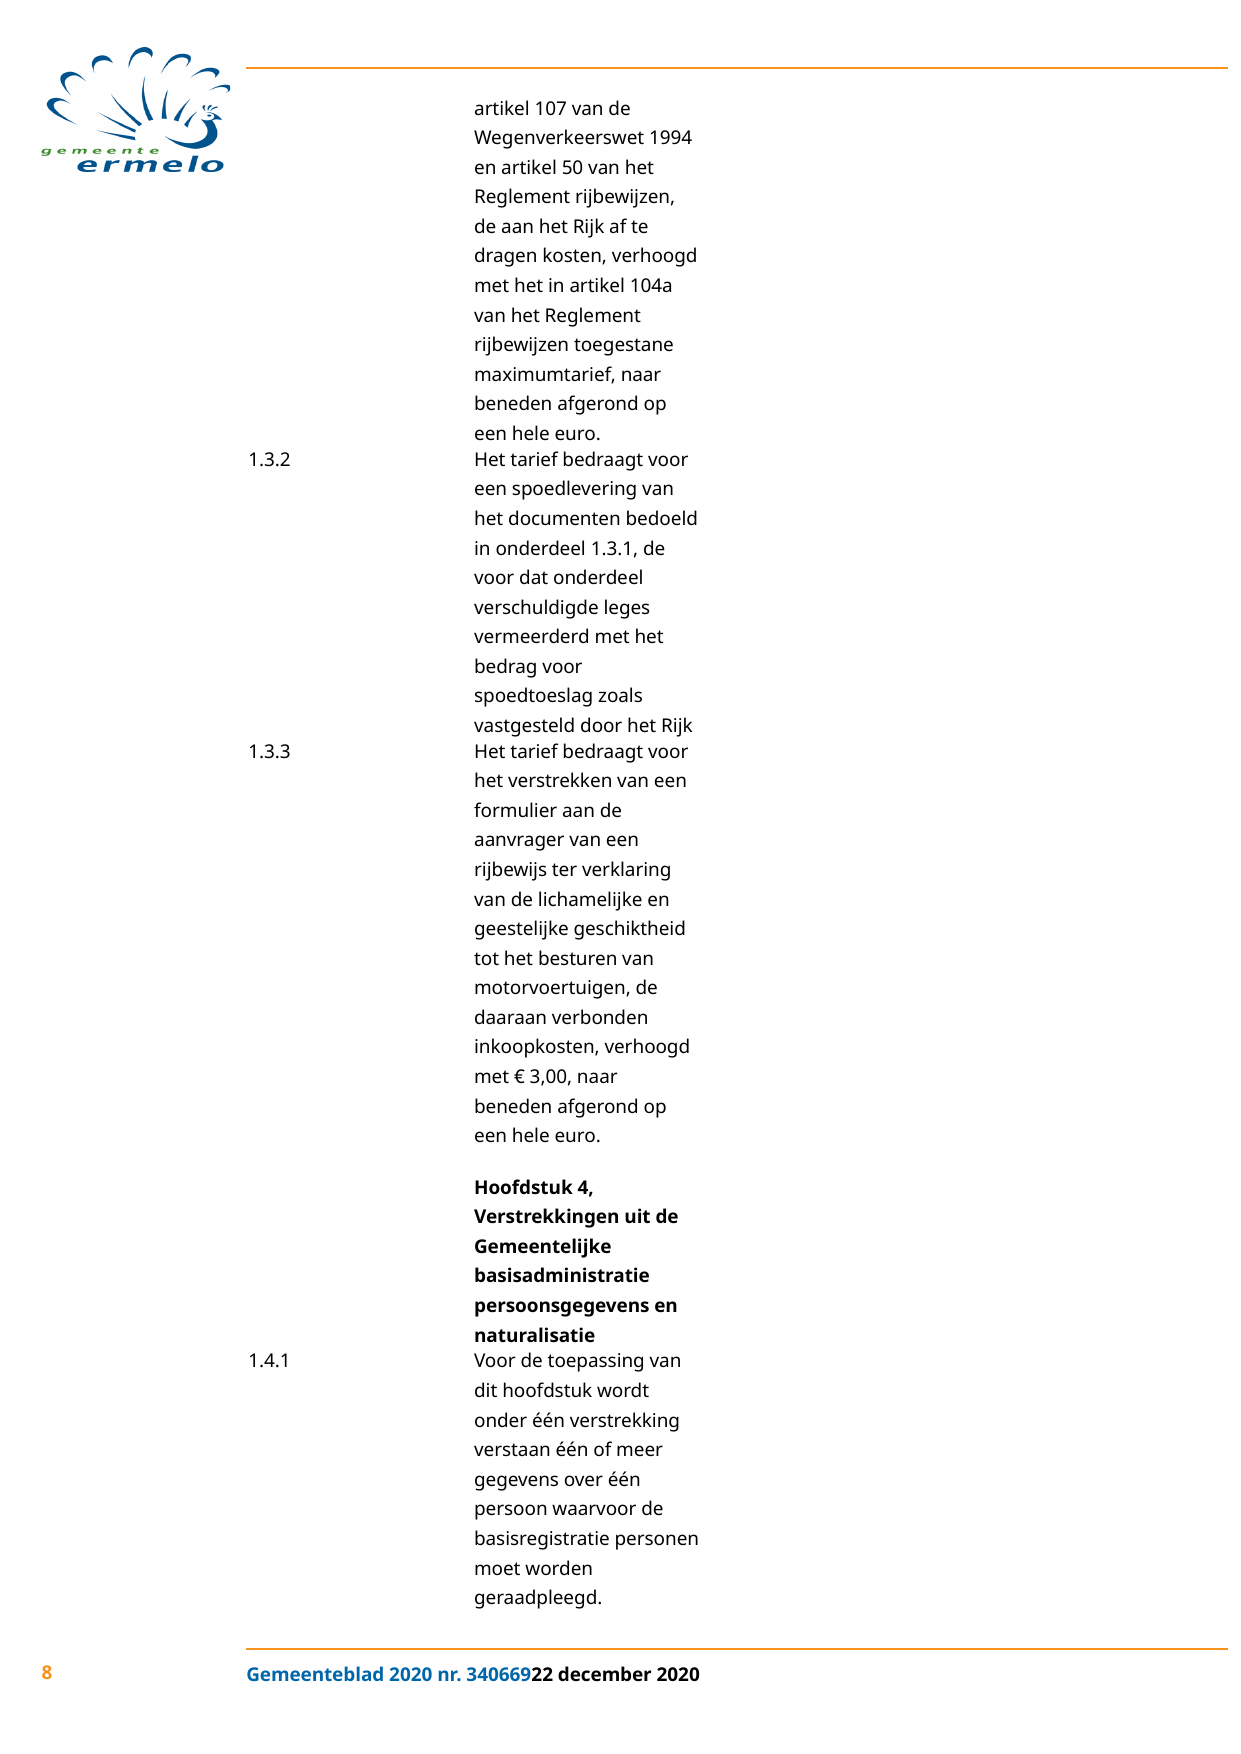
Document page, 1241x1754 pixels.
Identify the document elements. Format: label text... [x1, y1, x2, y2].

table_cell 1.4.1 [248, 1348, 474, 1610]
table_cell [700, 95, 926, 446]
table_cell 1.3.2 [248, 446, 474, 738]
table_cell [926, 1174, 1152, 1348]
table_cell 1.3.3 [248, 738, 474, 1148]
table_cell [248, 95, 474, 446]
table_cell [700, 1348, 926, 1610]
table_cell [700, 738, 926, 1148]
table_cell [474, 1148, 700, 1174]
table_cell artikel 107 van de Wegenverkeerswet 1994 en artikel 50 van het Reglement rijbewijzen, de aan het Rijk af te dragen kosten, verhoogd met het in artikel 104a van het Reglement rijbewijzen toegestane maximumtarief, naar beneden afgerond op een hele euro. [474, 95, 700, 446]
table_cell Het tarief bedraagt voor het verstrekken van een formulier aan de aanvrager van een rijbewijs ter verklaring van de lichamelijke en geestelijke geschiktheid tot het besturen van motorvoertuigen, de daaraan verbonden inkoopkosten, verhoogd met € 3,00, naar beneden afgerond op een hele euro. [474, 738, 700, 1148]
table_cell Voor de toepassing van dit hoofdstuk wordt onder één verstrekking verstaan één of meer gegevens over één persoon waarvoor de basisregistratie personen moet worden geraadpleegd. [474, 1348, 700, 1610]
table_cell [248, 1148, 474, 1174]
table_cell Het tarief bedraagt voor een spoedlevering van het documenten bedoeld in onderdeel 1.3.1, de voor dat onderdeel verschuldigde leges vermeerderd met het bedrag voor spoedtoeslag zoals vastgesteld door het Rijk [474, 446, 700, 738]
table_cell [926, 1148, 1152, 1174]
table_cell Hoofdstuk 4, Verstrekkingen uit de Gemeentelijke basisadministratie persoonsgegevens en naturalisatie [474, 1174, 700, 1348]
table_cell [700, 446, 926, 738]
table_cell [248, 1174, 474, 1348]
picture [41, 47, 231, 172]
table_cell [926, 738, 1152, 1148]
table_cell [926, 1348, 1152, 1610]
table_cell [700, 1174, 926, 1348]
table_cell [926, 446, 1152, 738]
table_cell [926, 95, 1152, 446]
table_cell [700, 1148, 926, 1174]
